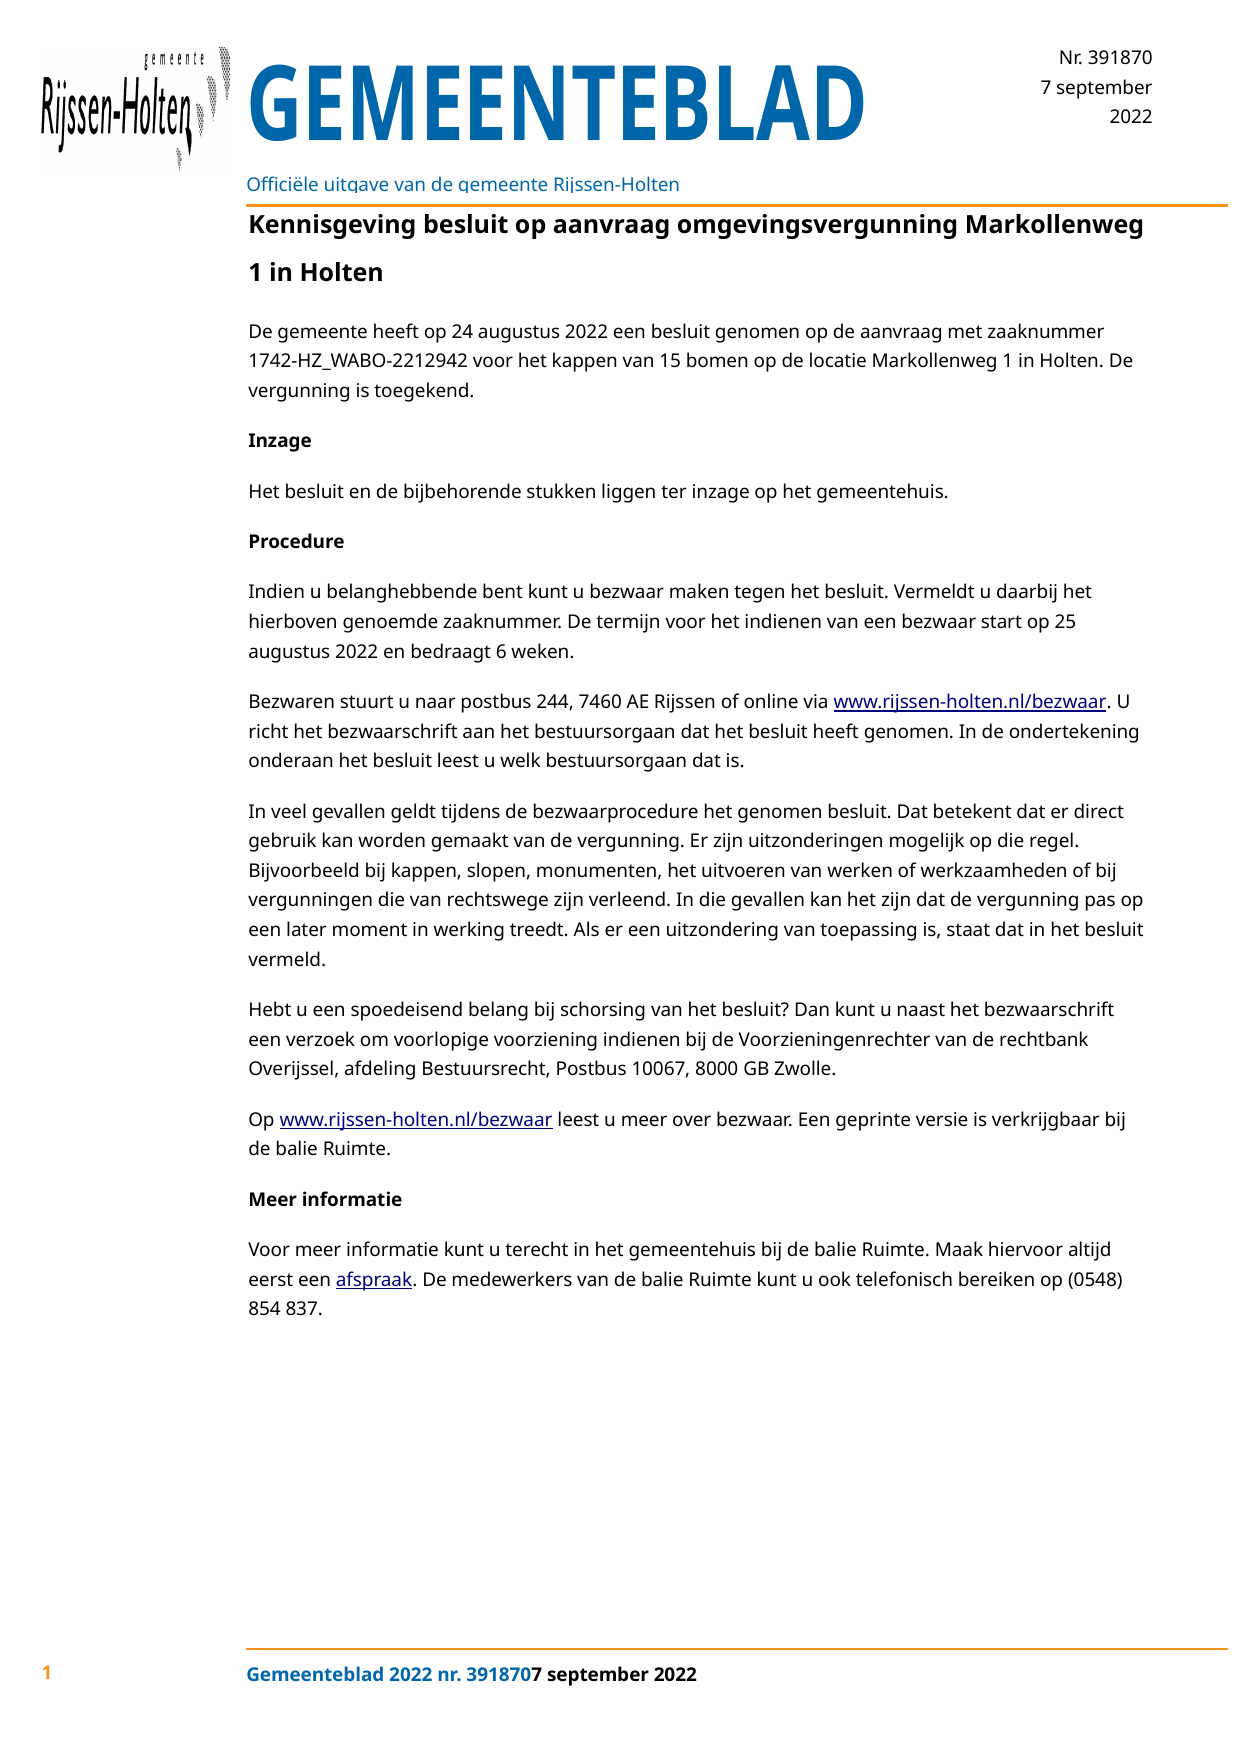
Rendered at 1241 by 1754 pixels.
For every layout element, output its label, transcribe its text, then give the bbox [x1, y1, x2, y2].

text De gemeente heeft op 24 augustus 2022 een besluit genomen op de aanvraag met zaaknummer 1742-HZ_WABO-2212942 voor het kappen van 15 bomen op de locatie Markollenweg 1 in Holten. De vergunning is toegekend. [248, 318, 1152, 403]
text Het besluit en de bijbehorende stukken liggen ter inzage op het gemeentehuis. [248, 478, 1152, 504]
text Inzage [248, 427, 1152, 453]
text Hebt u een spoedeisend belang bij schorsing van het besluit? Dan kunt u naast het bezwaarschrift een verzoek om voorlopige voorziening indienen bij de Voorzieningenrechter van de rechtbank Overijssel, afdeling Bestuursrecht, Postbus 10067, 8000 GB Zwolle. [248, 996, 1152, 1081]
text Procedure [248, 528, 1152, 554]
picture [41, 47, 231, 172]
text Meer informatie [248, 1186, 1152, 1212]
text Indien u belanghebbende bent kunt u bezwaar maken tegen het besluit. Vermeldt u daarbij het hierboven genoemde zaaknummer. De termijn voor het indienen van een bezwaar start op 25 augustus 2022 en bedraagt 6 weken. [248, 579, 1152, 664]
text In veel gevallen geldt tijdens de bezwaarprocedure het genomen besluit. Dat betekent dat er direct gebruik kan worden gemaakt van de vergunning. Er zijn uitzonderingen mogelijk op die regel. Bijvoorbeeld bij kappen, slopen, monumenten, het uitvoeren van werken of werkzaamheden of bij vergunningen die van rechtswege zijn verleend. In die gevallen kan het zijn dat de vergunning pas op een later moment in werking treedt. Als er een uitzondering van toepassing is, staat dat in het besluit vermeld. [248, 798, 1152, 972]
text Kennisgeving besluit op aanvraag omgevingsvergunning Markollenweg 1 in Holten [248, 207, 1152, 288]
text Op www.rijssen-holten.nl/bezwaar leest u meer over bezwaar. Een geprinte versie is verkrijgbaar bij de balie Ruimte. [248, 1106, 1152, 1161]
text Bezwaren stuurt u naar postbus 244, 7460 AE Rijssen of online via www.rijssen-holten.nl/bezwaar. U richt het bezwaarschrift aan het bestuursorgaan dat het besluit heeft genomen. In de ondertekening onderaan het besluit leest u welk bestuursorgaan dat is. [248, 688, 1152, 773]
text Voor meer informatie kunt u terecht in het gemeentehuis bij de balie Ruimte. Maak hiervoor altijd eerst een afspraak. De medewerkers van de balie Ruimte kunt u ook telefonisch bereiken op (0548) 854 837. [248, 1236, 1152, 1321]
